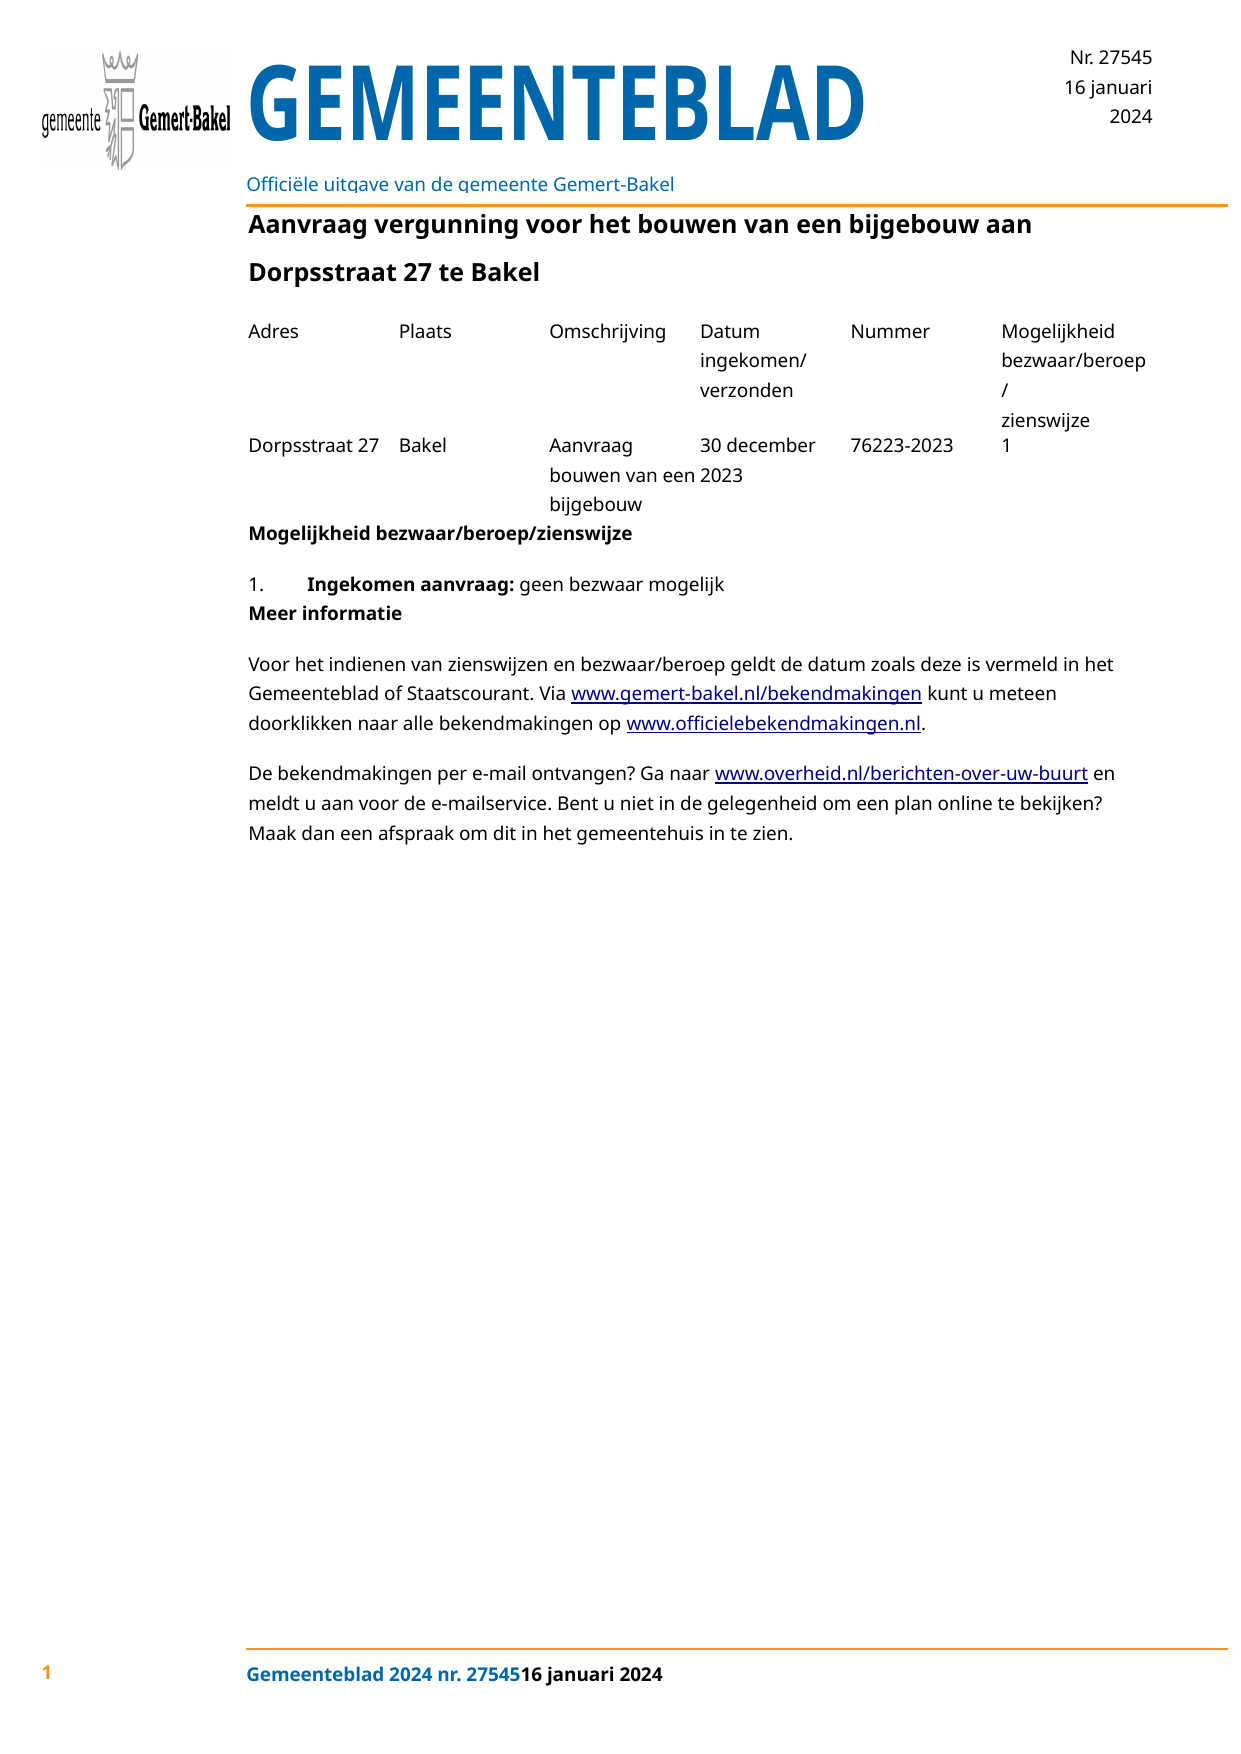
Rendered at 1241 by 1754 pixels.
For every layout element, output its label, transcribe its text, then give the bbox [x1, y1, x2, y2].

table_cell 76223-2023 [850, 433, 1001, 517]
table_cell 30 december 2023 [700, 433, 850, 517]
table_header Omschrijving [549, 318, 700, 432]
list Ingekomen aanvraag: geen bezwaar mogelijk [248, 571, 1152, 597]
table_cell 1 [1001, 433, 1152, 517]
table_header Datum ingekomen/ verzonden [700, 318, 850, 432]
picture [41, 47, 231, 172]
table_cell Bakel [399, 433, 549, 517]
text De bekendmakingen per e-mail ontvangen? Ga naar www.overheid.nl/berichten-over-uw-buurt en meldt u aan voor de e-mailservice. Bent u niet in de gelegenheid om een plan online te bekijken? Maak dan een afspraak om dit in het gemeentehuis in te zien. [248, 761, 1152, 846]
text Mogelijkheid bezwaar/beroep/zienswijze [248, 521, 1152, 546]
text Aanvraag vergunning voor het bouwen van een bijgebouw aan Dorpsstraat 27 te Bakel [248, 207, 1152, 288]
text Voor het indienen van zienswijzen en bezwaar/beroep geldt de datum zoals deze is vermeld in het Gemeenteblad of Staatscourant. Via www.gemert-bakel.nl/bekendmakingen kunt u meteen doorklikken naar alle bekendmakingen op www.officielebekendmakingen.nl. [248, 651, 1152, 736]
table_cell Dorpsstraat 27 [248, 433, 398, 517]
text Meer informatie [248, 601, 1152, 626]
table_header Plaats [399, 318, 549, 432]
table_header Mogelijkheid bezwaar/beroep/ zienswijze [1001, 318, 1152, 432]
table_header Nummer [850, 318, 1001, 432]
table_header Adres [248, 318, 398, 432]
table_cell Aanvraag bouwen van een bijgebouw [549, 433, 700, 517]
